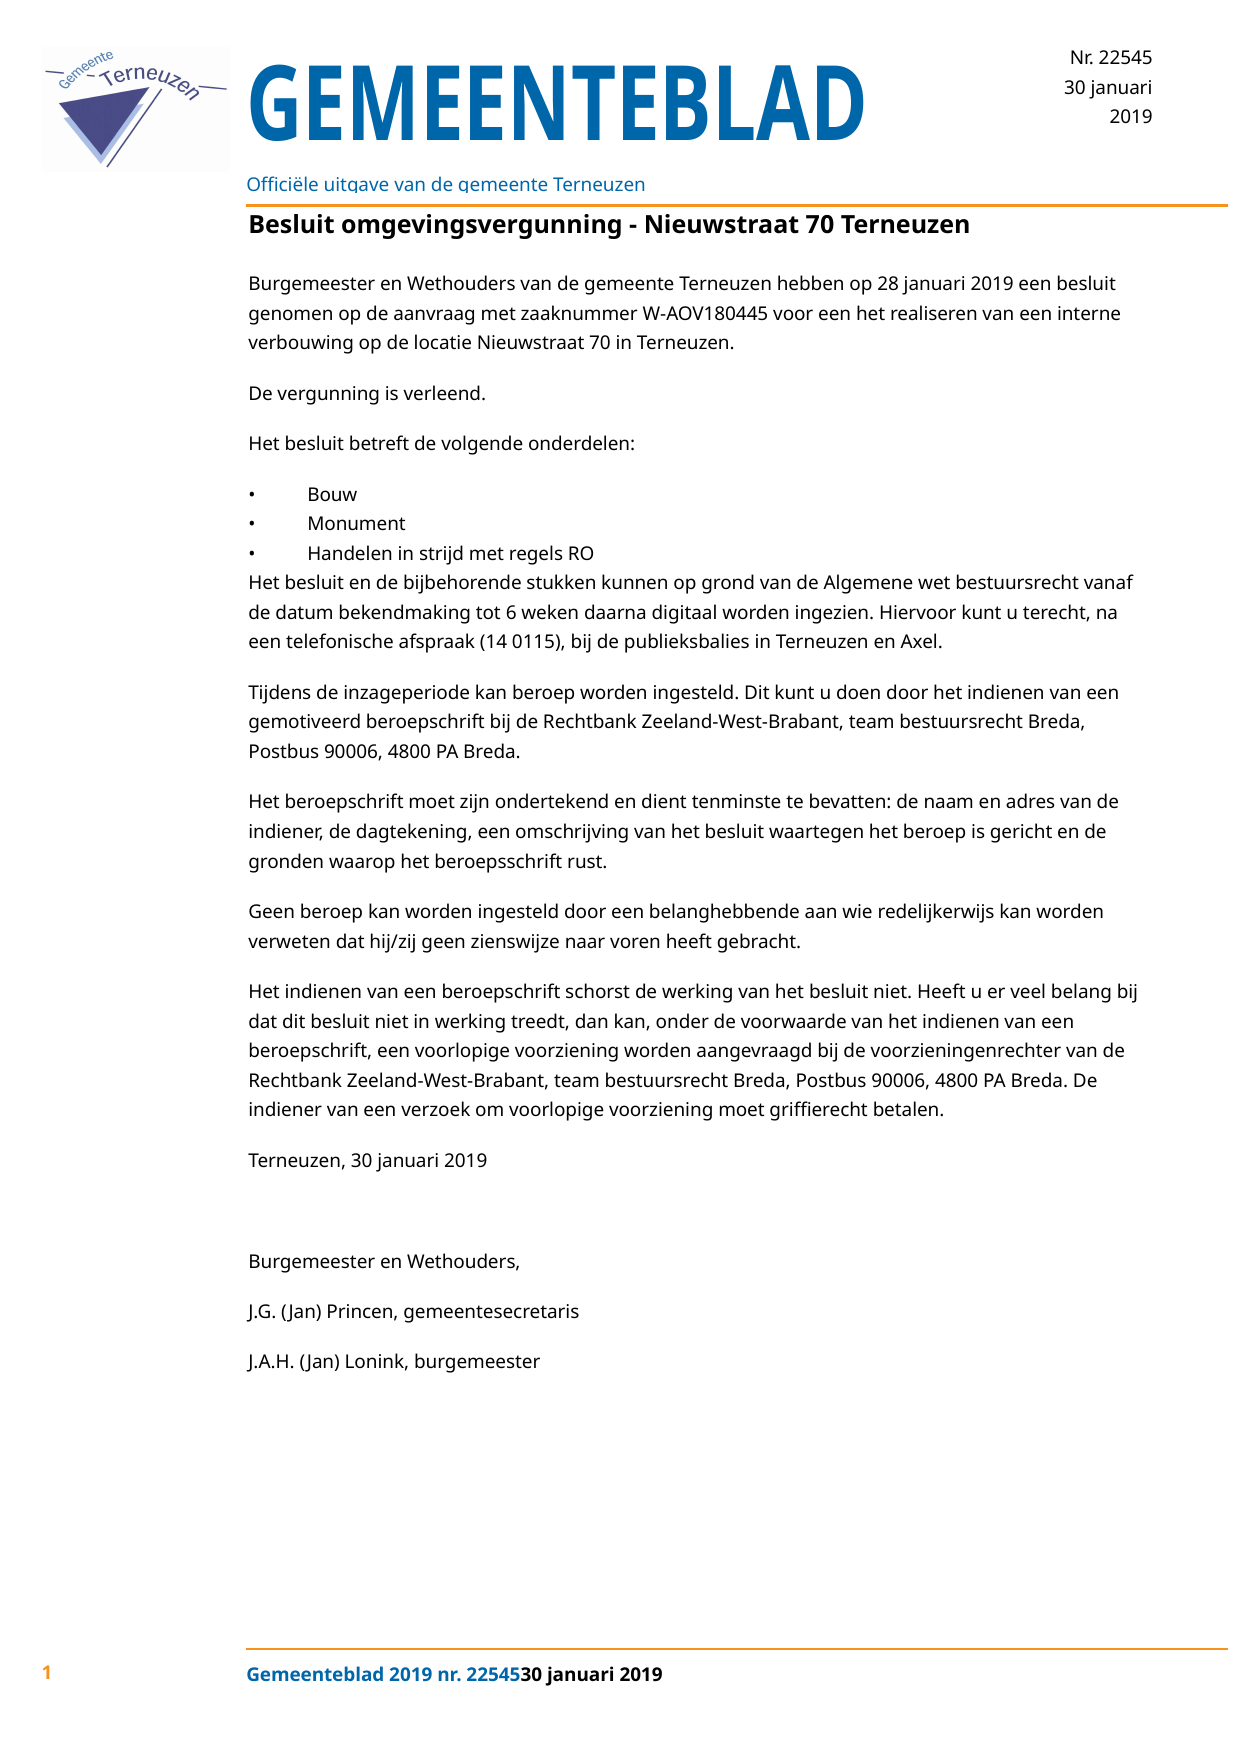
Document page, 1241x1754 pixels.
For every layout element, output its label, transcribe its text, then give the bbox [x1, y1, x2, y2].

text Besluit omgevingsvergunning - Nieuwstraat 70 Terneuzen [248, 207, 1152, 241]
text Geen beroep kan worden ingesteld door een belanghebbende aan wie redelijkerwijs kan worden verweten dat hij/zij geen zienswijze naar voren heeft gebracht. [248, 898, 1152, 953]
text Burgemeester en Wethouders van de gemeente Terneuzen hebben op 28 januari 2019 een besluit genomen op de aanvraag met zaaknummer W-AOV180445 voor een het realiseren van een interne verbouwing op de locatie Nieuwstraat 70 in Terneuzen. [248, 270, 1152, 355]
text Het indienen van een beroepschrift schorst de werking van het besluit niet. Heeft u er veel belang bij dat dit besluit niet in werking treedt, dan kan, onder de voorwaarde van het indienen van een beroepschrift, een voorlopige voorziening worden aangevraagd bij de voorzieningenrechter van de Rechtbank Zeeland-West-Brabant, team bestuursrecht Breda, Postbus 90006, 4800 PA Breda. De indiener van een verzoek om voorlopige voorziening moet griffierecht betalen. [248, 978, 1152, 1122]
list Handelen in strijd met regels RO [248, 540, 1152, 566]
text Het beroepschrift moet zijn ondertekend en dient tenminste te bevatten: de naam en adres van de indiener, de dagtekening, een omschrijving van het besluit waartegen het beroep is gericht en de gronden waarop het beroepsschrift rust. [248, 789, 1152, 873]
list Bouw [248, 481, 1152, 506]
picture [41, 47, 231, 172]
text J.G. (Jan) Princen, gemeentesecretaris [248, 1298, 1152, 1324]
text Het besluit en de bijbehorende stukken kunnen op grond van de Algemene wet bestuursrecht vanaf de datum bekendmaking tot 6 weken daarna digitaal worden ingezien. Hiervoor kunt u terecht, na een telefonische afspraak (14 0115), bij de publieksbalies in Terneuzen en Axel. [248, 569, 1152, 654]
text Burgemeester en Wethouders, [248, 1248, 1152, 1273]
list Monument [248, 510, 1152, 536]
text De vergunning is verleend. [248, 380, 1152, 406]
text Het besluit betreft de volgende onderdelen: [248, 430, 1152, 456]
text J.A.H. (Jan) Lonink, burgemeester [248, 1349, 1152, 1374]
text Tijdens de inzageperiode kan beroep worden ingesteld. Dit kunt u doen door het indienen van een gemotiveerd beroepschrift bij de Rechtbank Zeeland-West-Brabant, team bestuursrecht Breda, Postbus 90006, 4800 PA Breda. [248, 679, 1152, 764]
text Terneuzen, 30 januari 2019 [248, 1147, 1152, 1173]
